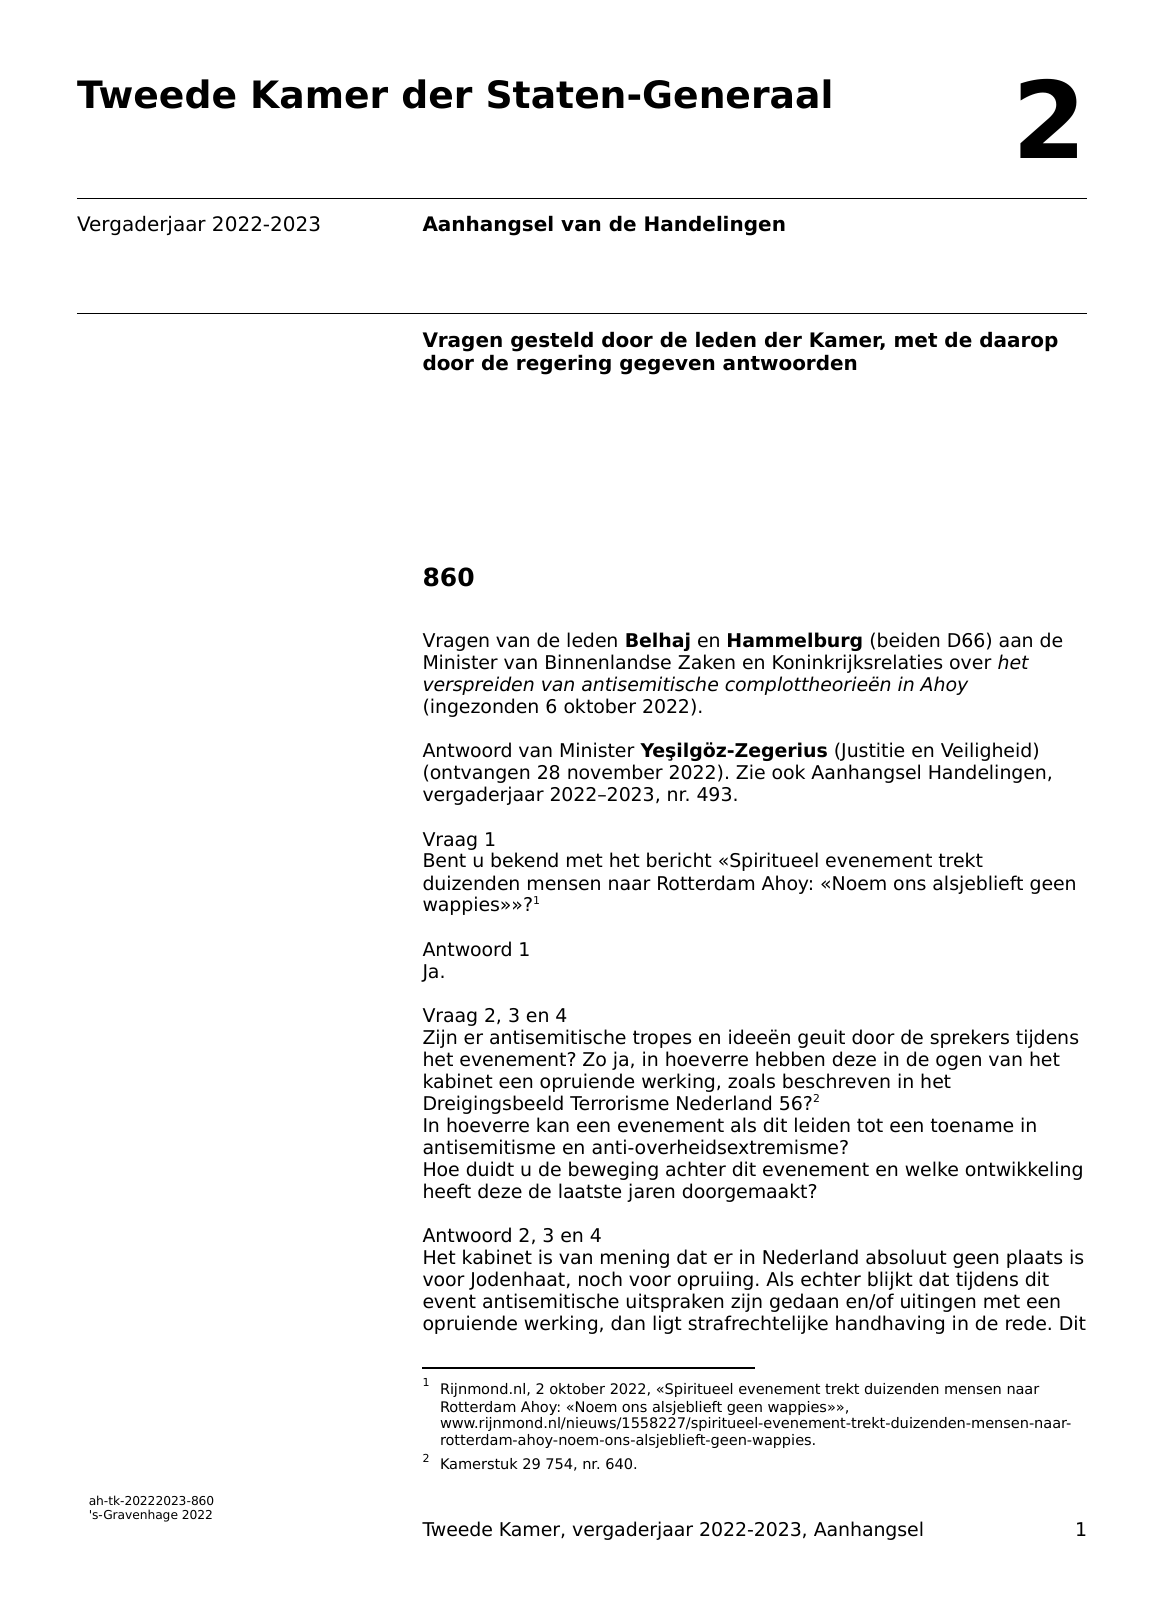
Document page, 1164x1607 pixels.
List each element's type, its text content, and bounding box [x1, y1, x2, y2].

table_cell Vragen gesteld door de leden der Kamer, met de daarop door de regering gegeven antwoorden [422, 314, 1087, 375]
text Antwoord 2, 3 en 4 [422, 1225, 1087, 1247]
text Kamerstuk 29 754, nr. 640. [422, 1452, 1087, 1474]
text Het kabinet is van mening dat er in Nederland absoluut geen plaats is voor Jodenhaat, noch voor opruiing. Als echter blijkt dat tijdens dit event antisemitische uitspraken zijn gedaan en/of uitingen met een opruiende werking, dan ligt strafrechtelijke handhaving in de rede. Dit [422, 1247, 1087, 1334]
text Vraag 1 [422, 828, 1087, 850]
table_cell Vergaderjaar 2022-2023 [77, 199, 422, 313]
text Vragen van de leden Belhaj en Hammelburg (beiden D66) aan de Minister van Binnenlandse Zaken en Koninkrijksrelaties over het verspreiden van antisemitische complottheorieën in Ahoy (ingezonden 6 oktober 2022). [422, 630, 1087, 718]
text Antwoord van Minister Yeşilgöz-Zegerius (Justitie en Veiligheid) (ontvangen 28 november 2022). Zie ook Aanhangsel Handelingen, vergaderjaar 2022–2023, nr. 493. [422, 740, 1087, 806]
table_cell Aanhangsel van de Handelingen [422, 199, 1087, 313]
text 's-Gravenhage 2022 [88, 1508, 323, 1522]
table_cell [77, 314, 422, 375]
text In hoeverre kan een evenement als dit leiden tot een toename in antisemitisme en anti-overheidsextremisme? [422, 1114, 1087, 1158]
text Bent u bekend met het bericht «Spiritueel evenement trekt duizenden mensen naar Rotterdam Ahoy: «Noem ons alsjeblieft geen wappies»»? [422, 850, 1087, 916]
text Antwoord 1 [422, 938, 1087, 961]
text Ja. [422, 961, 1087, 982]
text Vraag 2, 3 en 4 [422, 1005, 1087, 1027]
text Zijn er antisemitische tropes en ideeën geuit door de sprekers tijdens het evenement? Zo ja, in hoeverre hebben deze in de ogen van het kabinet een opruiende werking, zoals beschreven in het Dreigingsbeeld Terrorisme Nederland 56? [422, 1027, 1087, 1114]
text Rijnmond.nl, 2 oktober 2022, «Spiritueel evenement trekt duizenden mensen naar Rotterdam Ahoy: «Noem ons alsjeblieft geen wappies»», www.rijnmond.nl/nieuws/1558227/spiritueel-evenement-trekt-duizenden-mensen-naar-rotterdam-ahoy-noem-ons-alsjeblieft-geen-wappies. [422, 1377, 1087, 1449]
text ah-tk-20222023-860 [88, 1494, 323, 1508]
table_header 2 [886, 59, 1087, 198]
table_header Tweede Kamer der Staten-Generaal [77, 59, 886, 198]
text Hoe duidt u de beweging achter dit evenement en welke ontwikkeling heeft deze de laatste jaren doorgemaakt? [422, 1158, 1087, 1202]
text 860 [422, 563, 1087, 592]
